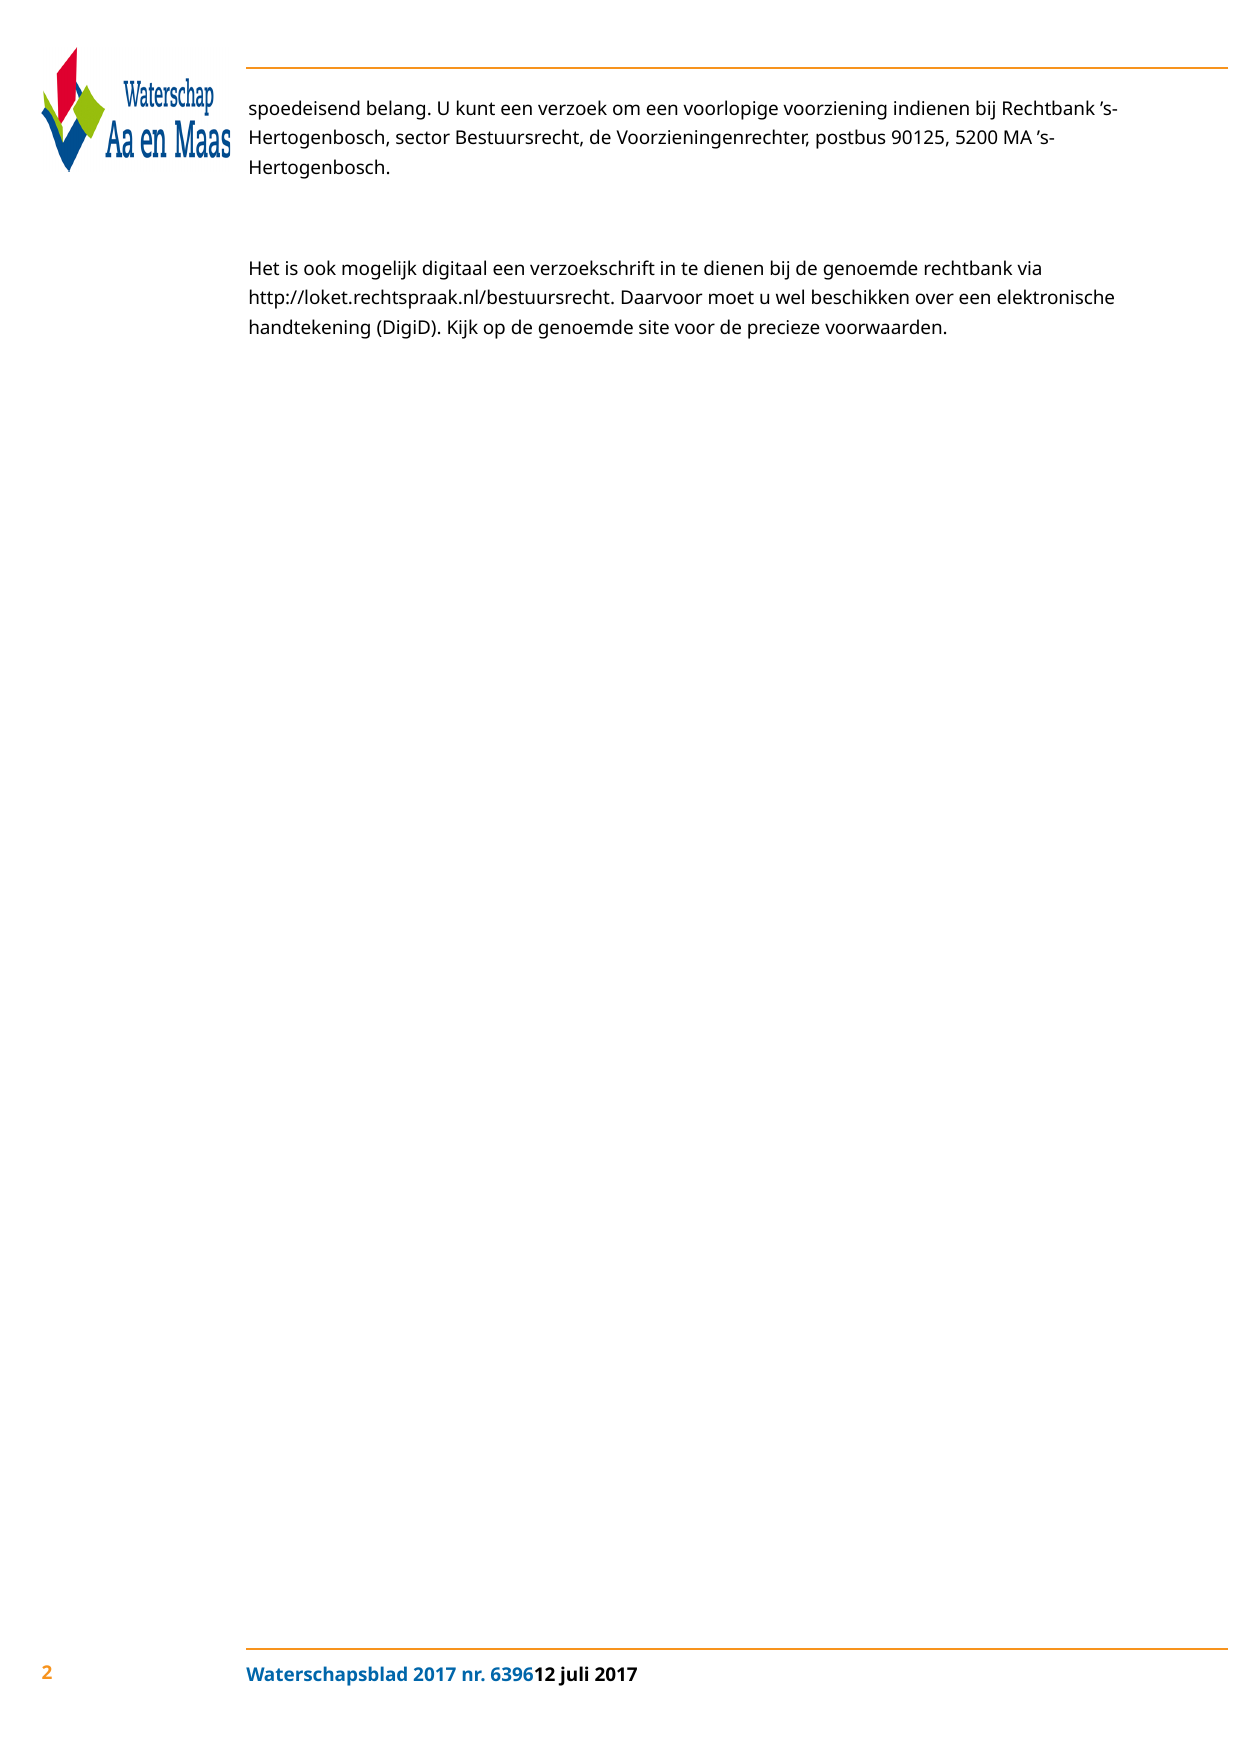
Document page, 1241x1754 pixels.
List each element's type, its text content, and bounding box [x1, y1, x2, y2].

picture [41, 47, 231, 172]
text Het is ook mogelijk digitaal een verzoekschrift in te dienen bij de genoemde rechtbank via http://loket.rechtspraak.nl/bestuursrecht. Daarvoor moet u wel beschikken over een elektronische handtekening (DigiD). Kijk op de genoemde site voor de precieze voorwaarden. [248, 255, 1152, 340]
text spoedeisend belang. U kunt een verzoek om een voorlopige voorziening indienen bij Rechtbank ’s-Hertogenbosch, sector Bestuursrecht, de Voorzieningenrechter, postbus 90125, 5200 MA ’s-Hertogenbosch. [248, 95, 1152, 180]
